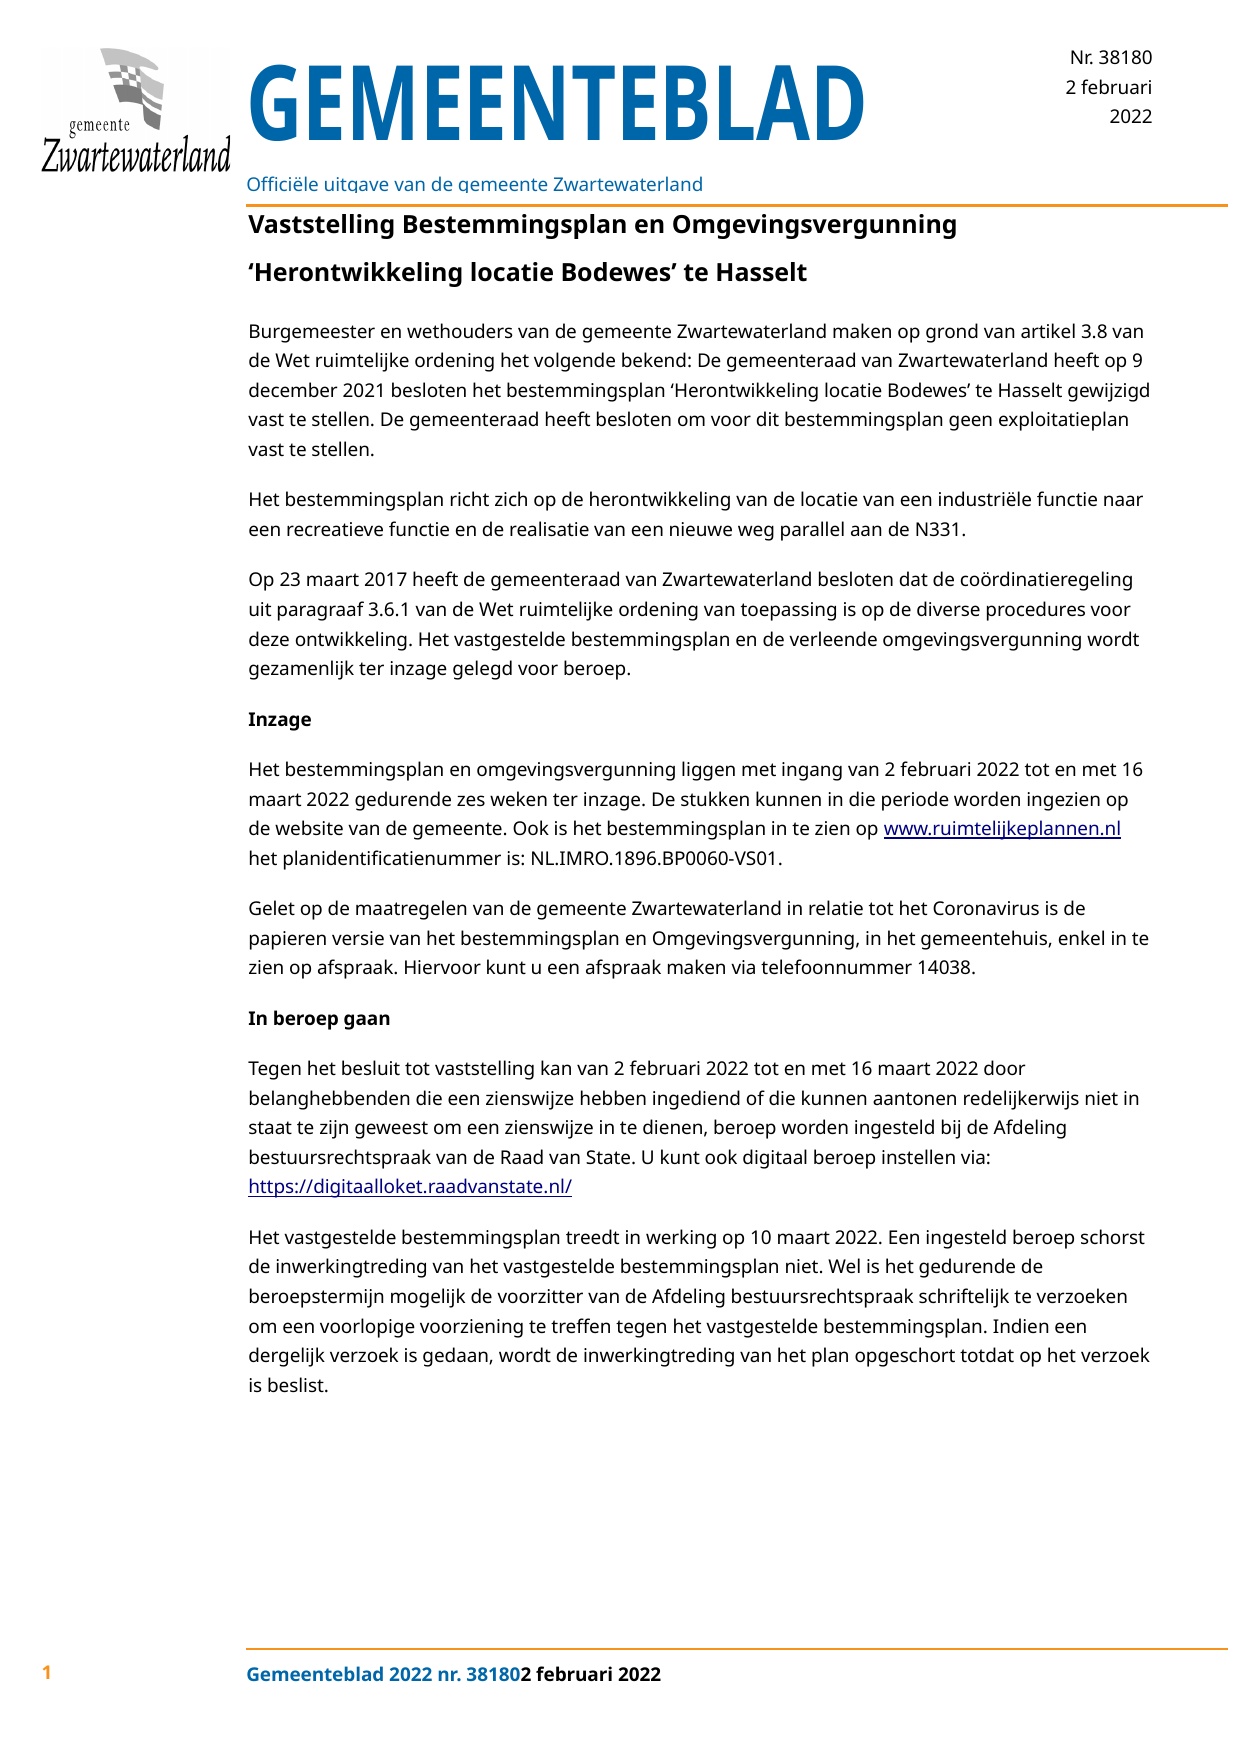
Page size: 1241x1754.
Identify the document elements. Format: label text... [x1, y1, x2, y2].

text Vaststelling Bestemmingsplan en Omgevingsvergunning ‘Herontwikkeling locatie Bodewes’ te Hasselt [248, 207, 1152, 288]
text Op 23 maart 2017 heeft de gemeenteraad van Zwartewaterland besloten dat de coördinatieregeling uit paragraaf 3.6.1 van de Wet ruimtelijke ordening van toepassing is op de diverse procedures voor deze ontwikkeling. Het vastgestelde bestemmingsplan en de verleende omgevingsvergunning wordt gezamenlijk ter inzage gelegd voor beroep. [248, 567, 1152, 681]
text Inzage [248, 706, 1152, 732]
text Het vastgestelde bestemmingsplan treedt in werking op 10 maart 2022. Een ingesteld beroep schorst de inwerkingtreding van het vastgestelde bestemmingsplan niet. Wel is het gedurende de beroepstermijn mogelijk de voorzitter van de Afdeling bestuursrechtspraak schriftelijk te verzoeken om een voorlopige voorziening te treffen tegen het vastgestelde bestemmingsplan. Indien een dergelijk verzoek is gedaan, wordt de inwerkingtreding van het plan opgeschort totdat op het verzoek is beslist. [248, 1224, 1152, 1398]
text Burgemeester en wethouders van de gemeente Zwartewaterland maken op grond van artikel 3.8 van de Wet ruimtelijke ordening het volgende bekend: De gemeenteraad van Zwartewaterland heeft op 9 december 2021 besloten het bestemmingsplan ‘Herontwikkeling locatie Bodewes’ te Hasselt gewijzigd vast te stellen. De gemeenteraad heeft besloten om voor dit bestemmingsplan geen exploitatieplan vast te stellen. [248, 318, 1152, 462]
text Het bestemmingsplan richt zich op de herontwikkeling van de locatie van een industriële functie naar een recreatieve functie en de realisatie van een nieuwe weg parallel aan de N331. [248, 487, 1152, 542]
text Tegen het besluit tot vaststelling kan van 2 februari 2022 tot en met 16 maart 2022 door belanghebbenden die een zienswijze hebben ingediend of die kunnen aantonen redelijkerwijs niet in staat te zijn geweest om een zienswijze in te dienen, beroep worden ingesteld bij de Afdeling bestuursrechtspraak van de Raad van State. U kunt ook digitaal beroep instellen via: https://digitaalloket.raadvanstate.nl/ [248, 1055, 1152, 1199]
text In beroep gaan [248, 1005, 1152, 1031]
picture [41, 47, 231, 172]
text Het bestemmingsplan en omgevingsvergunning liggen met ingang van 2 februari 2022 tot en met 16 maart 2022 gedurende zes weken ter inzage. De stukken kunnen in die periode worden ingezien op de website van de gemeente. Ook is het bestemmingsplan in te zien op www.ruimtelijkeplannen.nl het planidentificatienummer is: NL.IMRO.1896.BP0060-VS01. [248, 756, 1152, 871]
text Gelet op de maatregelen van de gemeente Zwartewaterland in relatie tot het Coronavirus is de papieren versie van het bestemmingsplan en Omgevingsvergunning, in het gemeentehuis, enkel in te zien op afspraak. Hiervoor kunt u een afspraak maken via telefoonnummer 14038. [248, 895, 1152, 980]
